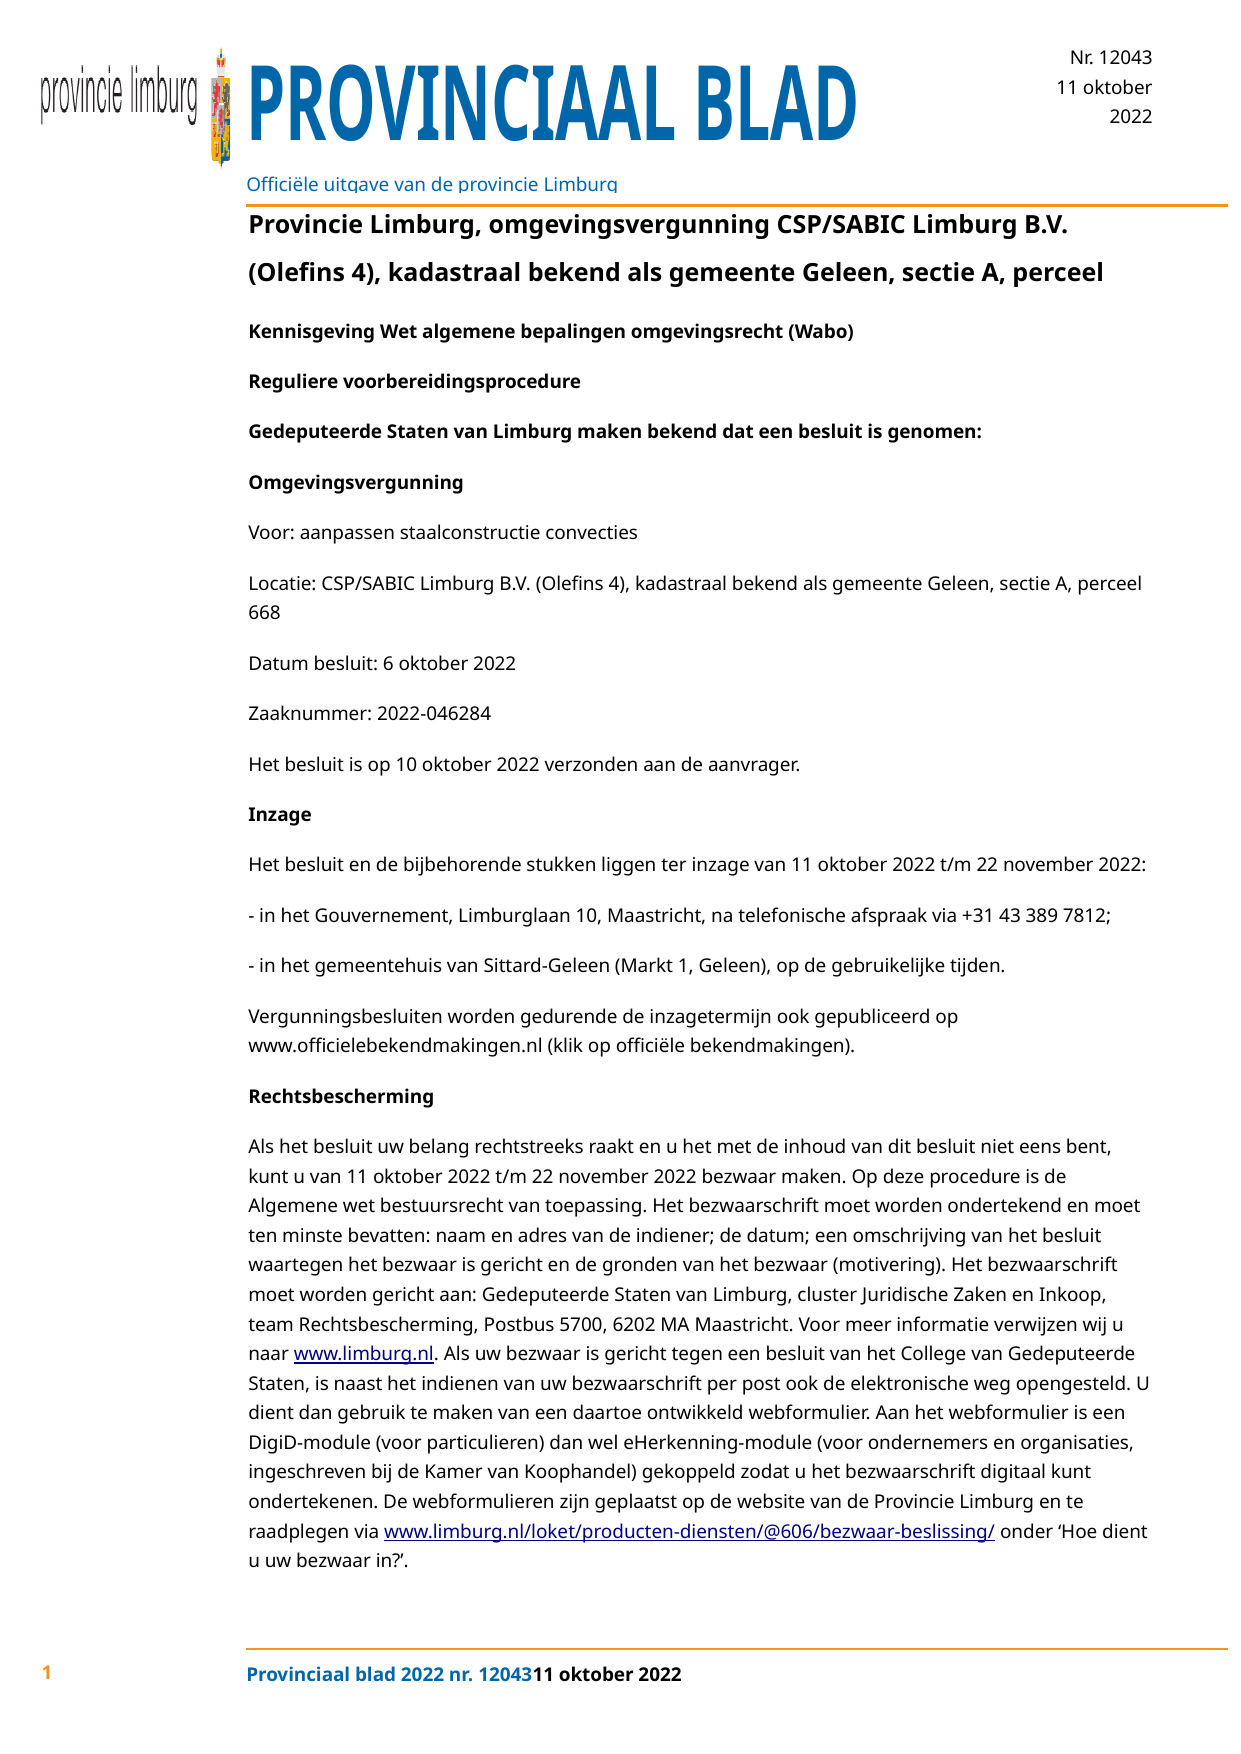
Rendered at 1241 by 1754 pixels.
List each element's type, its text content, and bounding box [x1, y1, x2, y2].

text Provincie Limburg, omgevingsvergunning CSP/SABIC Limburg B.V. (Olefins 4), kadastraal bekend als gemeente Geleen, sectie A, perceel [248, 207, 1152, 288]
text Locatie: CSP/SABIC Limburg B.V. (Olefins 4), kadastraal bekend als gemeente Geleen, sectie A, perceel 668 [248, 570, 1152, 625]
text Het besluit en de bijbehorende stukken liggen ter inzage van 11 oktober 2022 t/m 22 november 2022: [248, 852, 1152, 877]
text Inzage [248, 801, 1152, 827]
text Datum besluit: 6 oktober 2022 [248, 650, 1152, 676]
picture [41, 47, 231, 172]
text Als het besluit uw belang rechtstreeks raakt en u het met de inhoud van dit besluit niet eens bent, kunt u van 11 oktober 2022 t/m 22 november 2022 bezwaar maken. Op deze procedure is de Algemene wet bestuursrecht van toepassing. Het bezwaarschrift moet worden ondertekend en moet ten minste bevatten: naam en adres van de indiener; de datum; een omschrijving van het besluit waartegen het bezwaar is gericht en de gronden van het bezwaar (motivering). Het bezwaarschrift moet worden gericht aan: Gedeputeerde Staten van Limburg, cluster Juridische Zaken en Inkoop, team Rechtsbescherming, Postbus 5700, 6202 MA Maastricht. Voor meer informatie verwijzen wij u naar www.limburg.nl. Als uw bezwaar is gericht tegen een besluit van het College van Gedeputeerde Staten, is naast het indienen van uw bezwaarschrift per post ook de elektronische weg opengesteld. U dient dan gebruik te maken van een daartoe ontwikkeld webformulier. Aan het webformulier is een DigiD-module (voor particulieren) dan wel eHerkenning-module (voor ondernemers en organisaties, ingeschreven bij de Kamer van Koophandel) gekoppeld zodat u het bezwaarschrift digitaal kunt ondertekenen. De webformulieren zijn geplaatst op de website van de Provincie Limburg en te raadplegen via www.limburg.nl/loket/producten-diensten/@606/bezwaar-beslissing/ onder ‘Hoe dient u uw bezwaar in?’. [248, 1133, 1152, 1573]
text Voor: aanpassen staalconstructie convecties [248, 519, 1152, 545]
text Vergunningsbesluiten worden gedurende de inzagetermijn ook gepubliceerd op www.officielebekendmakingen.nl (klik op officiële bekendmakingen). [248, 1003, 1152, 1058]
text Het besluit is op 10 oktober 2022 verzonden aan de aanvrager. [248, 751, 1152, 777]
text - in het gemeentehuis van Sittard-Geleen (Markt 1, Geleen), op de gebruikelijke tijden. [248, 952, 1152, 978]
text Rechtsbescherming [248, 1083, 1152, 1109]
text Zaaknummer: 2022-046284 [248, 700, 1152, 726]
text Omgevingsvergunning [248, 469, 1152, 495]
text Reguliere voorbereidingsprocedure [248, 368, 1152, 394]
text - in het Gouvernement, Limburglaan 10, Maastricht, na telefonische afspraak via +31 43 389 7812; [248, 902, 1152, 928]
text Kennisgeving Wet algemene bepalingen omgevingsrecht (Wabo) [248, 318, 1152, 344]
text Gedeputeerde Staten van Limburg maken bekend dat een besluit is genomen: [248, 419, 1152, 444]
